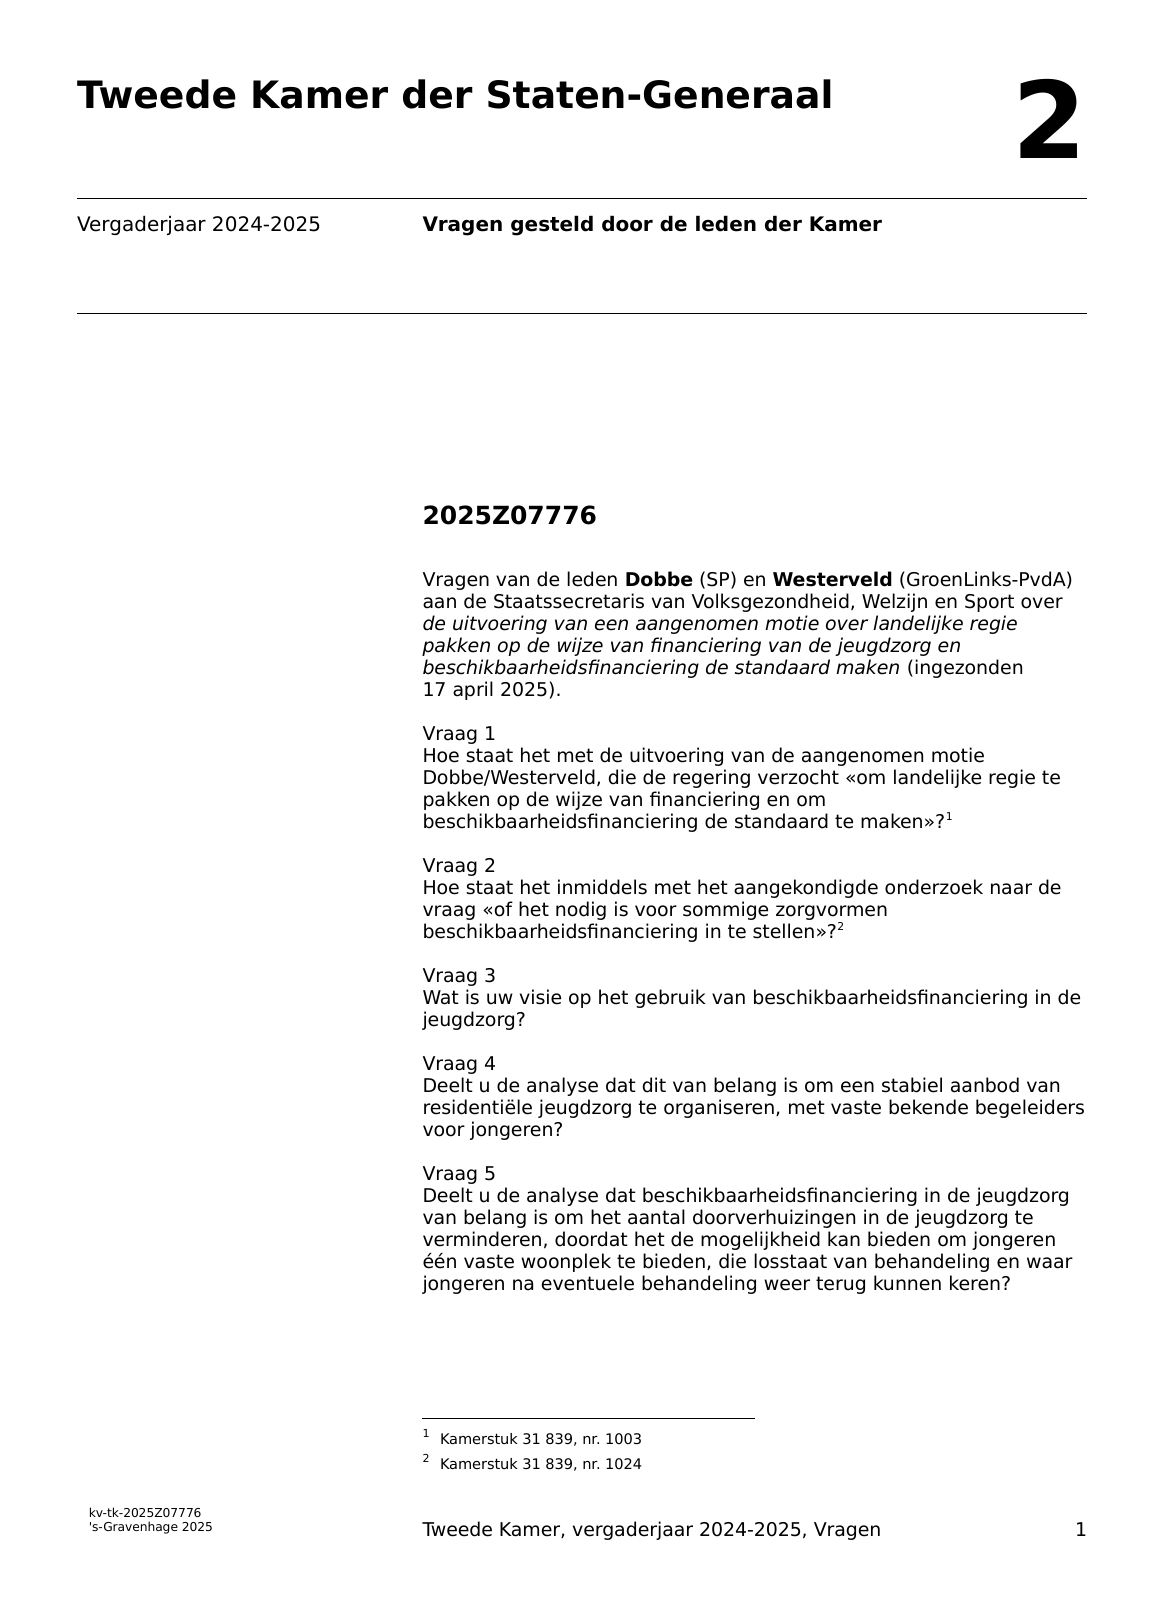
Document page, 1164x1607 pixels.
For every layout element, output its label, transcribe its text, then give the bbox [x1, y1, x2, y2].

text Vraag 5 [422, 1163, 1087, 1185]
text Kamerstuk 31 839, nr. 1024 [422, 1452, 1087, 1474]
text kv-tk-2025Z07776 [88, 1506, 323, 1520]
text 's-Gravenhage 2025 [88, 1520, 323, 1534]
text Vraag 1 [422, 723, 1087, 745]
text Kamerstuk 31 839, nr. 1003 [422, 1427, 1087, 1449]
text Vragen van de leden Dobbe (SP) en Westerveld (GroenLinks-PvdA) aan de Staatssecretaris van Volksgezondheid, Welzijn en Sport over de uitvoering van een aangenomen motie over landelijke regie pakken op de wijze van financiering van de jeugdzorg en beschikbaarheidsfinanciering de standaard maken (ingezonden 17 april 2025). [422, 569, 1087, 701]
text Hoe staat het met de uitvoering van de aangenomen motie Dobbe/Westerveld, die de regering verzocht «om landelijke regie te pakken op de wijze van financiering en om beschikbaarheidsfinanciering de standaard te maken»? [422, 745, 1087, 833]
text Deelt u de analyse dat dit van belang is om een stabiel aanbod van residentiële jeugdzorg te organiseren, met vaste bekende begeleiders voor jongeren? [422, 1075, 1087, 1141]
text 2025Z07776 [422, 501, 1087, 531]
table_cell Vragen gesteld door de leden der Kamer [422, 199, 1087, 313]
text Deelt u de analyse dat beschikbaarheidsfinanciering in de jeugdzorg van belang is om het aantal doorverhuizingen in de jeugdzorg te verminderen, doordat het de mogelijkheid kan bieden om jongeren één vaste woonplek te bieden, die losstaat van behandeling en waar jongeren na eventuele behandeling weer terug kunnen keren? [422, 1185, 1087, 1295]
text Hoe staat het inmiddels met het aangekondigde onderzoek naar de vraag «of het nodig is voor sommige zorgvormen beschikbaarheidsfinanciering in te stellen»? [422, 877, 1087, 943]
text Vraag 4 [422, 1053, 1087, 1075]
table_header 2 [886, 59, 1087, 198]
text Vraag 2 [422, 855, 1087, 877]
table_cell Vergaderjaar 2024-2025 [77, 199, 422, 313]
text Wat is uw visie op het gebruik van beschikbaarheidsfinanciering in de jeugdzorg? [422, 987, 1087, 1031]
text Vraag 3 [422, 965, 1087, 987]
table_header Tweede Kamer der Staten-Generaal [77, 59, 886, 198]
